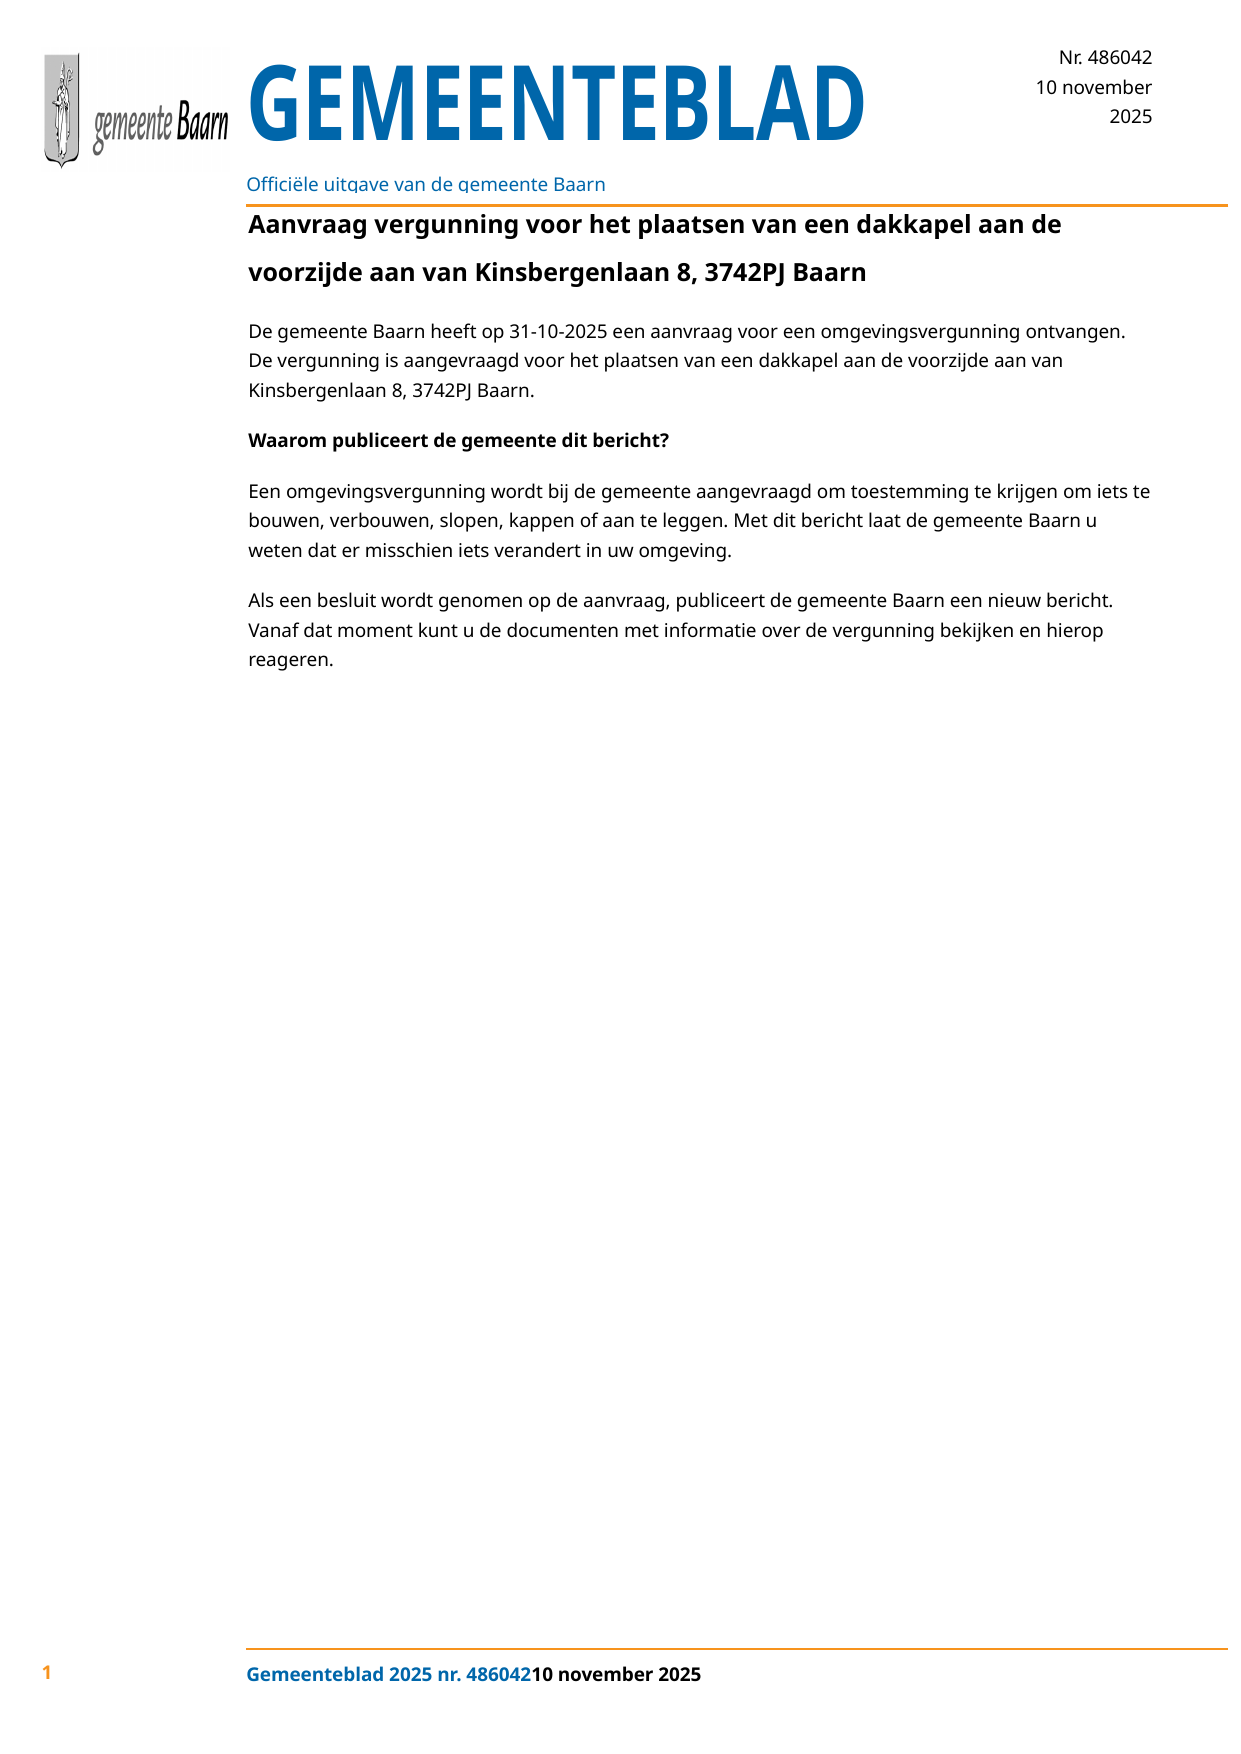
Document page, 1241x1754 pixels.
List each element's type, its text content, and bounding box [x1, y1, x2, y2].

text Waarom publiceert de gemeente dit bericht? [248, 427, 1152, 453]
text Aanvraag vergunning voor het plaatsen van een dakkapel aan de voorzijde aan van Kinsbergenlaan 8, 3742PJ Baarn [248, 207, 1152, 288]
text De gemeente Baarn heeft op 31-10-2025 een aanvraag voor een omgevingsvergunning ontvangen. De vergunning is aangevraagd voor het plaatsen van een dakkapel aan de voorzijde aan van Kinsbergenlaan 8, 3742PJ Baarn. [248, 318, 1152, 403]
text Als een besluit wordt genomen op de aanvraag, publiceert de gemeente Baarn een nieuw bericht. Vanaf dat moment kunt u de documenten met informatie over de vergunning bekijken en hierop reageren. [248, 587, 1152, 672]
picture [41, 47, 231, 172]
text Een omgevingsvergunning wordt bij de gemeente aangevraagd om toestemming te krijgen om iets te bouwen, verbouwen, slopen, kappen of aan te leggen. Met dit bericht laat de gemeente Baarn u weten dat er misschien iets verandert in uw omgeving. [248, 478, 1152, 563]
